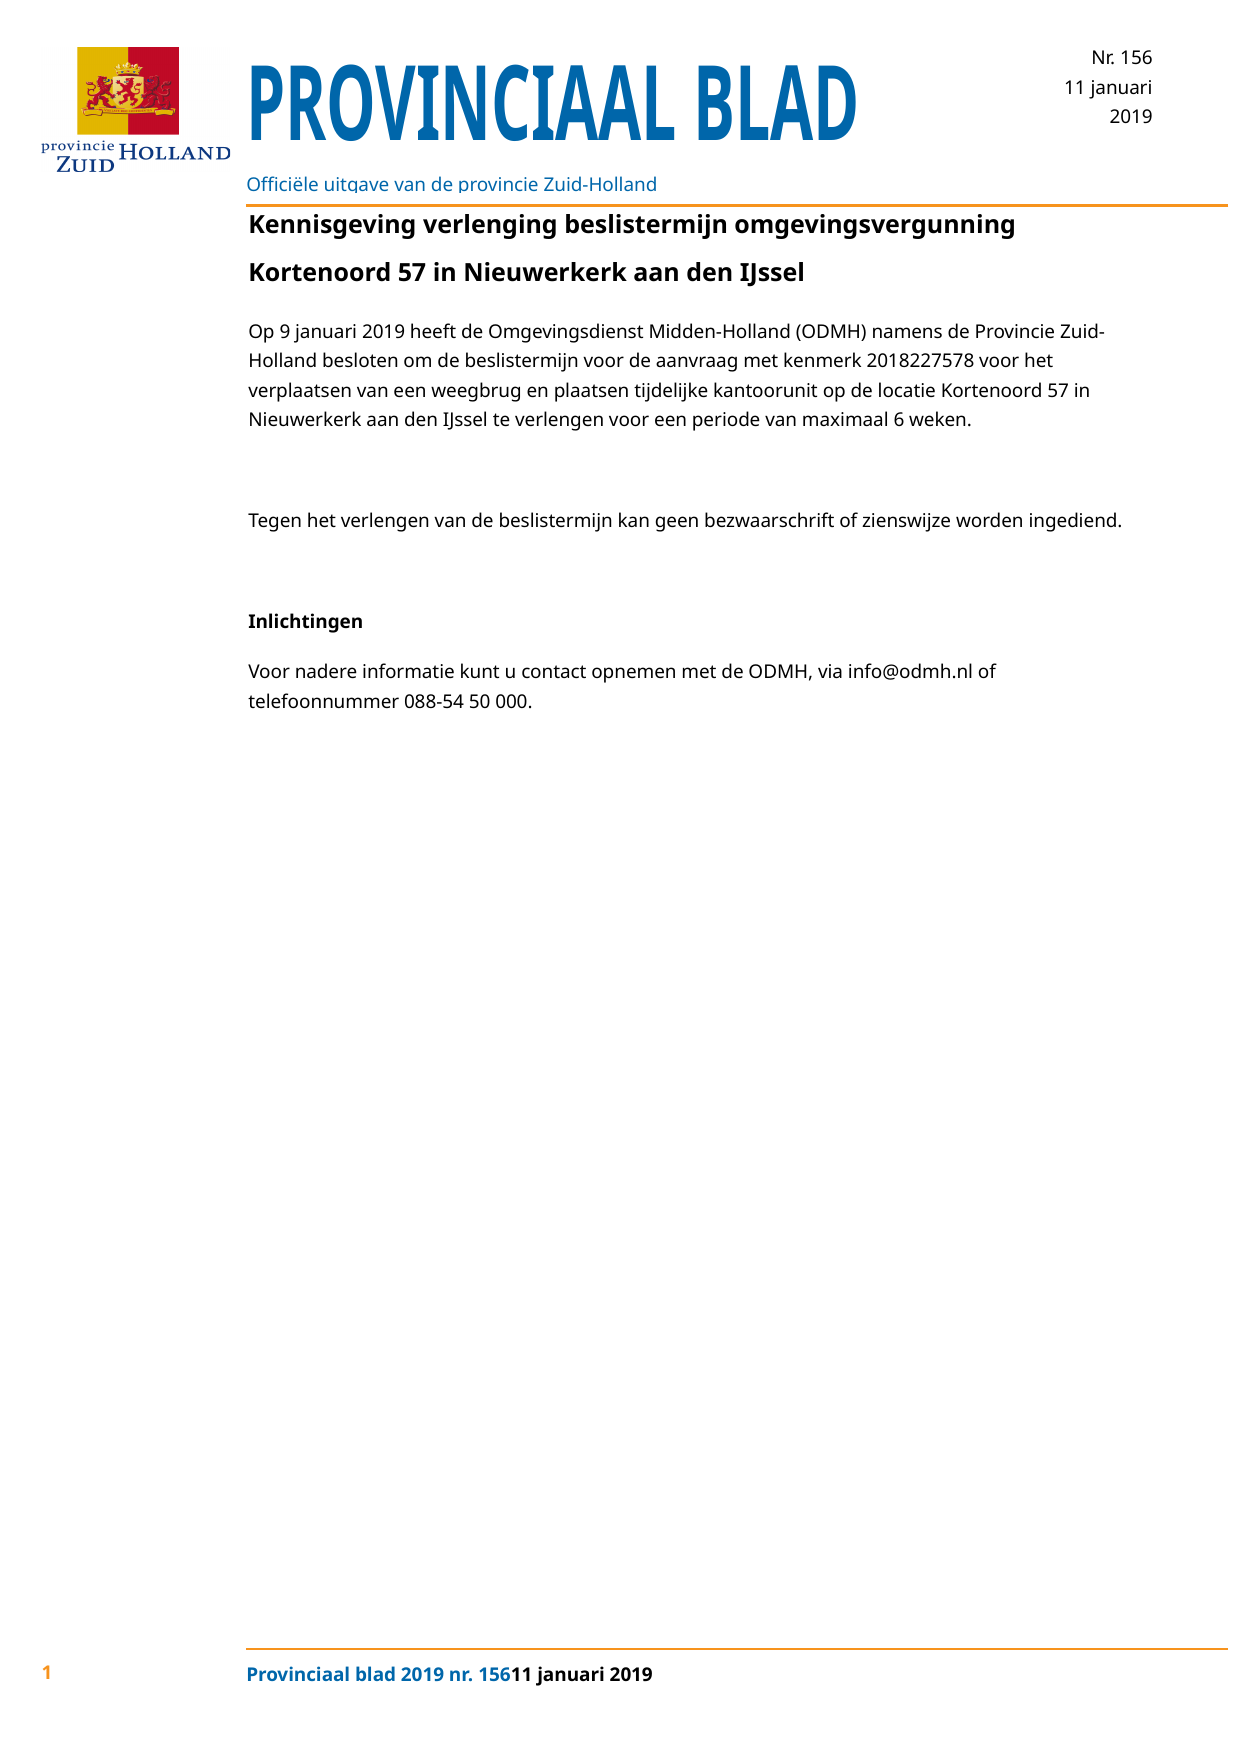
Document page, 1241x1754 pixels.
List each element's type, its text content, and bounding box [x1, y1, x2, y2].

text Inlichtingen [248, 608, 1152, 634]
text Voor nadere informatie kunt u contact opnemen met de ODMH, via info@odmh.nl of telefoonnummer 088-54 50 000. [248, 659, 1152, 714]
picture [41, 47, 231, 172]
text Op 9 januari 2019 heeft de Omgevingsdienst Midden-Holland (ODMH) namens de Provincie Zuid-Holland besloten om de beslistermijn voor de aanvraag met kenmerk 2018227578 voor het verplaatsen van een weegbrug en plaatsen tijdelijke kantoorunit op de locatie Kortenoord 57 in Nieuwerkerk aan den IJssel te verlengen voor een periode van maximaal 6 weken. [248, 318, 1152, 432]
text Kennisgeving verlenging beslistermijn omgevingsvergunning Kortenoord 57 in Nieuwerkerk aan den IJssel [248, 207, 1152, 288]
text Tegen het verlengen van de beslistermijn kan geen bezwaarschrift of zienswijze worden ingediend. [248, 507, 1152, 533]
